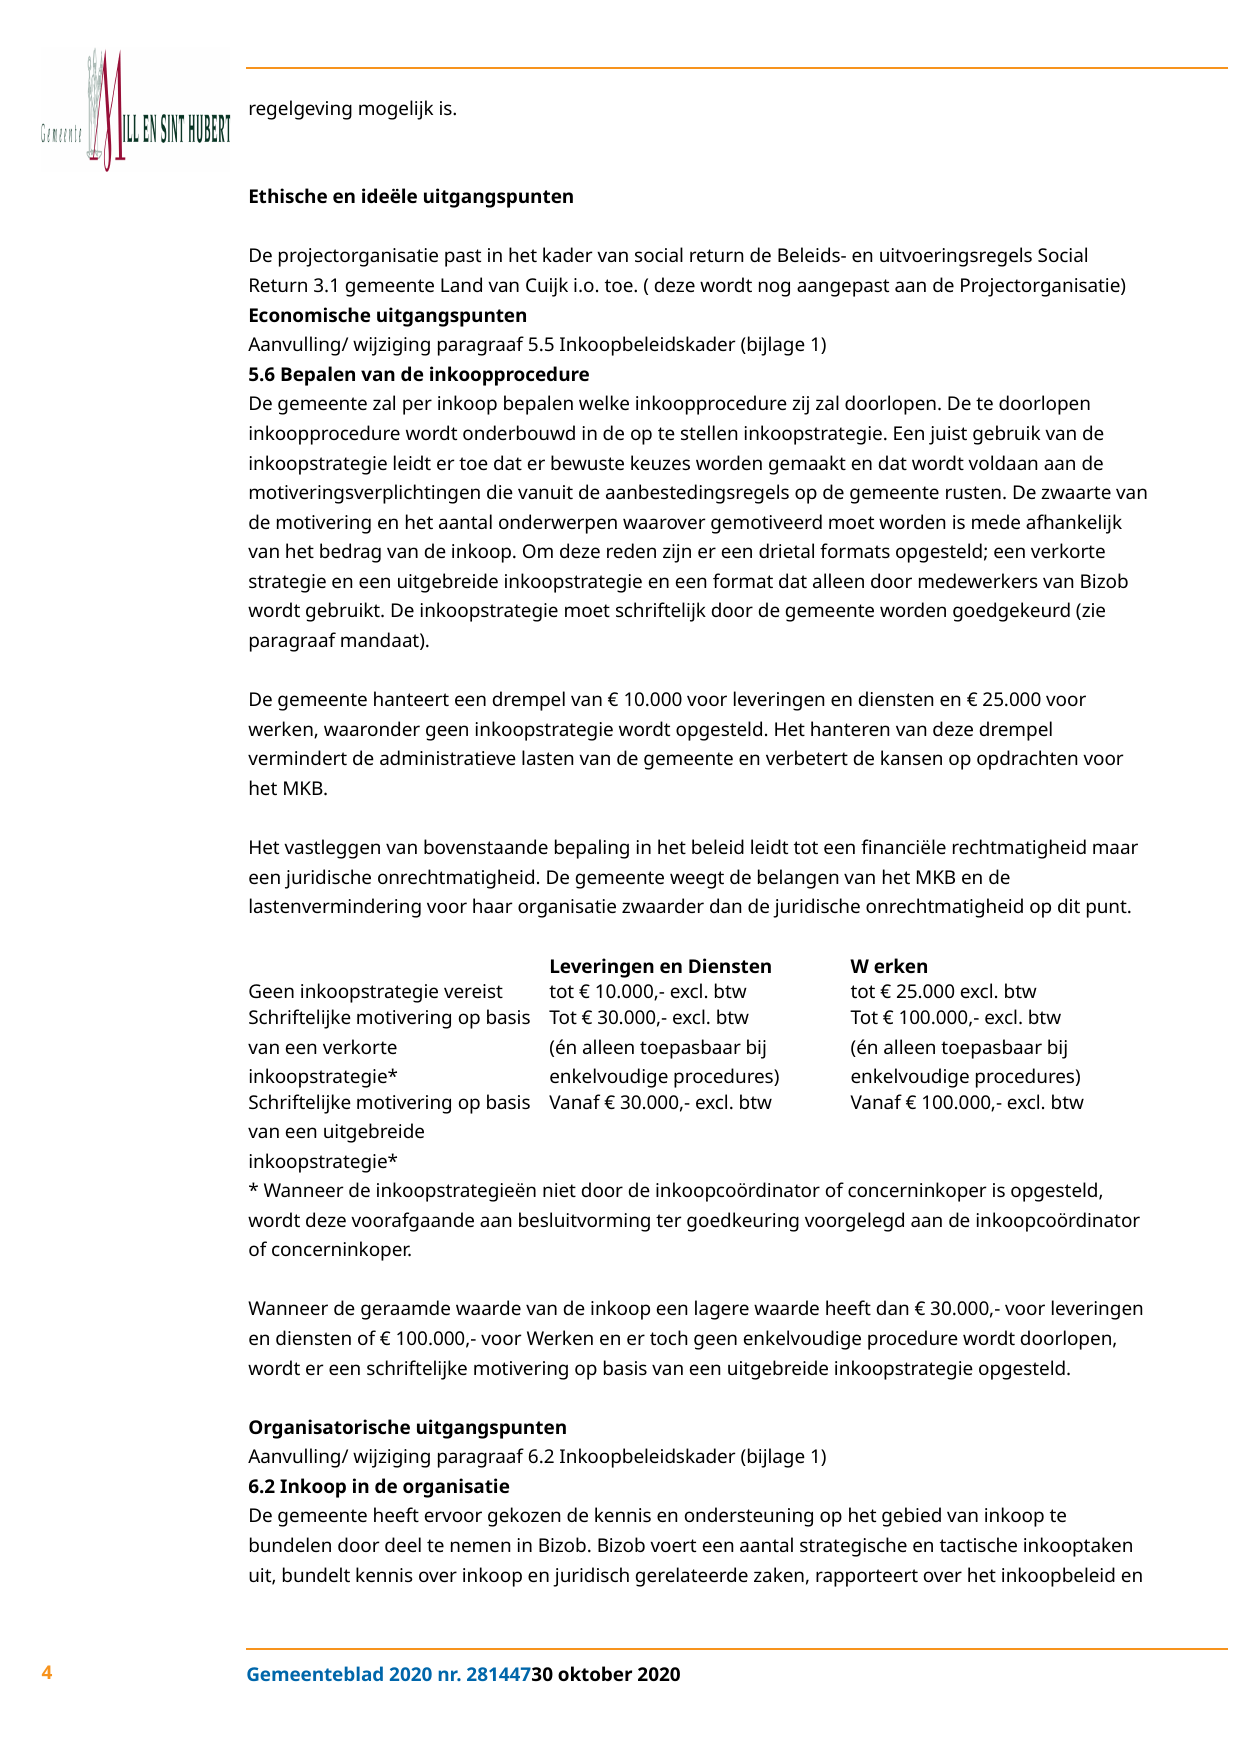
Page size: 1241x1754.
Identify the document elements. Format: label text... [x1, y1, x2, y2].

text Organisatorische uitgangspunten [248, 1414, 1152, 1440]
table_cell Vanaf € 30.000,- excl. btw [549, 1089, 850, 1174]
table_cell Tot € 100.000,- excl. btw (én alleen toepasbaar bij enkelvoudige procedures) [850, 1004, 1152, 1089]
text Het vastleggen van bovenstaande bepaling in het beleid leidt tot een financiële rechtmatigheid maar een juridische onrechtmatigheid. De gemeente weegt de belangen van het MKB en de lastenvermindering voor haar organisatie zwaarder dan de juridische onrechtmatigheid op dit punt. [248, 834, 1152, 919]
table_cell Vanaf € 100.000,- excl. btw [850, 1089, 1152, 1174]
picture [41, 47, 231, 172]
text Wanneer de geraamde waarde van de inkoop een lagere waarde heeft dan € 30.000,- voor leveringen en diensten of € 100.000,- voor Werken en er toch geen enkelvoudige procedure wordt doorlopen, wordt er een schriftelijke motivering op basis van een uitgebreide inkoopstrategie opgesteld. [248, 1296, 1152, 1381]
text regelgeving mogelijk is. [248, 95, 1152, 121]
text Aanvulling/ wijziging paragraaf 5.5 Inkoopbeleidskader (bijlage 1) [248, 331, 1152, 357]
table_cell Schriftelijke motivering op basis van een uitgebreide inkoopstrategie* [248, 1089, 549, 1174]
text Aanvulling/ wijziging paragraaf 6.2 Inkoopbeleidskader (bijlage 1) [248, 1443, 1152, 1469]
text De gemeente hanteert een drempel van € 10.000 voor leveringen en diensten en € 25.000 voor werken, waaronder geen inkoopstrategie wordt opgesteld. Het hanteren van deze drempel vermindert de administratieve lasten van de gemeente en verbetert de kansen op opdrachten voor het MKB. [248, 686, 1152, 801]
text 6.2 Inkoop in de organisatie [248, 1473, 1152, 1499]
text Economische uitgangspunten [248, 302, 1152, 328]
table_cell tot € 25.000 excl. btw [850, 979, 1152, 1004]
table_cell Tot € 30.000,- excl. btw (én alleen toepasbaar bij enkelvoudige procedures) [549, 1004, 850, 1089]
text De gemeente zal per inkoop bepalen welke inkoopprocedure zij zal doorlopen. De te doorlopen inkoopprocedure wordt onderbouwd in de op te stellen inkoopstrategie. Een juist gebruik van de inkoopstrategie leidt er toe dat er bewuste keuzes worden gemaakt en dat wordt voldaan aan de motiveringsverplichtingen die vanuit de aanbestedingsregels op de gemeente rusten. De zwaarte van de motivering en het aantal onderwerpen waarover gemotiveerd moet worden is mede afhankelijk van het bedrag van de inkoop. Om deze reden zijn er een drietal formats opgesteld; een verkorte strategie en een uitgebreide inkoopstrategie en een format dat alleen door medewerkers van Bizob wordt gebruikt. De inkoopstrategie moet schriftelijk door de gemeente worden goedgekeurd (zie paragraaf mandaat). [248, 391, 1152, 653]
text Ethische en ideële uitgangspunten [248, 183, 1152, 209]
table_header [248, 953, 549, 978]
text De projectorganisatie past in het kader van social return de Beleids- en uitvoeringsregels Social Return 3.1 gemeente Land van Cuijk i.o. toe. ( deze wordt nog aangepast aan de Projectorganisatie) [248, 243, 1152, 298]
text * Wanneer de inkoopstrategieën niet door de inkoopcoördinator of concerninkoper is opgesteld, wordt deze voorafgaande aan besluitvorming ter goedkeuring voorgelegd aan de inkoopcoördinator of concerninkoper. [248, 1177, 1152, 1262]
table_header W erken [850, 953, 1152, 978]
table_cell tot € 10.000,- excl. btw [549, 979, 850, 1004]
text De gemeente heeft ervoor gekozen de kennis en ondersteuning op het gebied van inkoop te bundelen door deel te nemen in Bizob. Bizob voert een aantal strategische en tactische inkooptaken uit, bundelt kennis over inkoop en juridisch gerelateerde zaken, rapporteert over het inkoopbeleid en [248, 1503, 1152, 1588]
table_cell Schriftelijke motivering op basis van een verkorte inkoopstrategie* [248, 1004, 549, 1089]
table_cell Geen inkoopstrategie vereist [248, 979, 549, 1004]
table_header Leveringen en Diensten [549, 953, 850, 978]
text 5.6 Bepalen van de inkoopprocedure [248, 361, 1152, 387]
